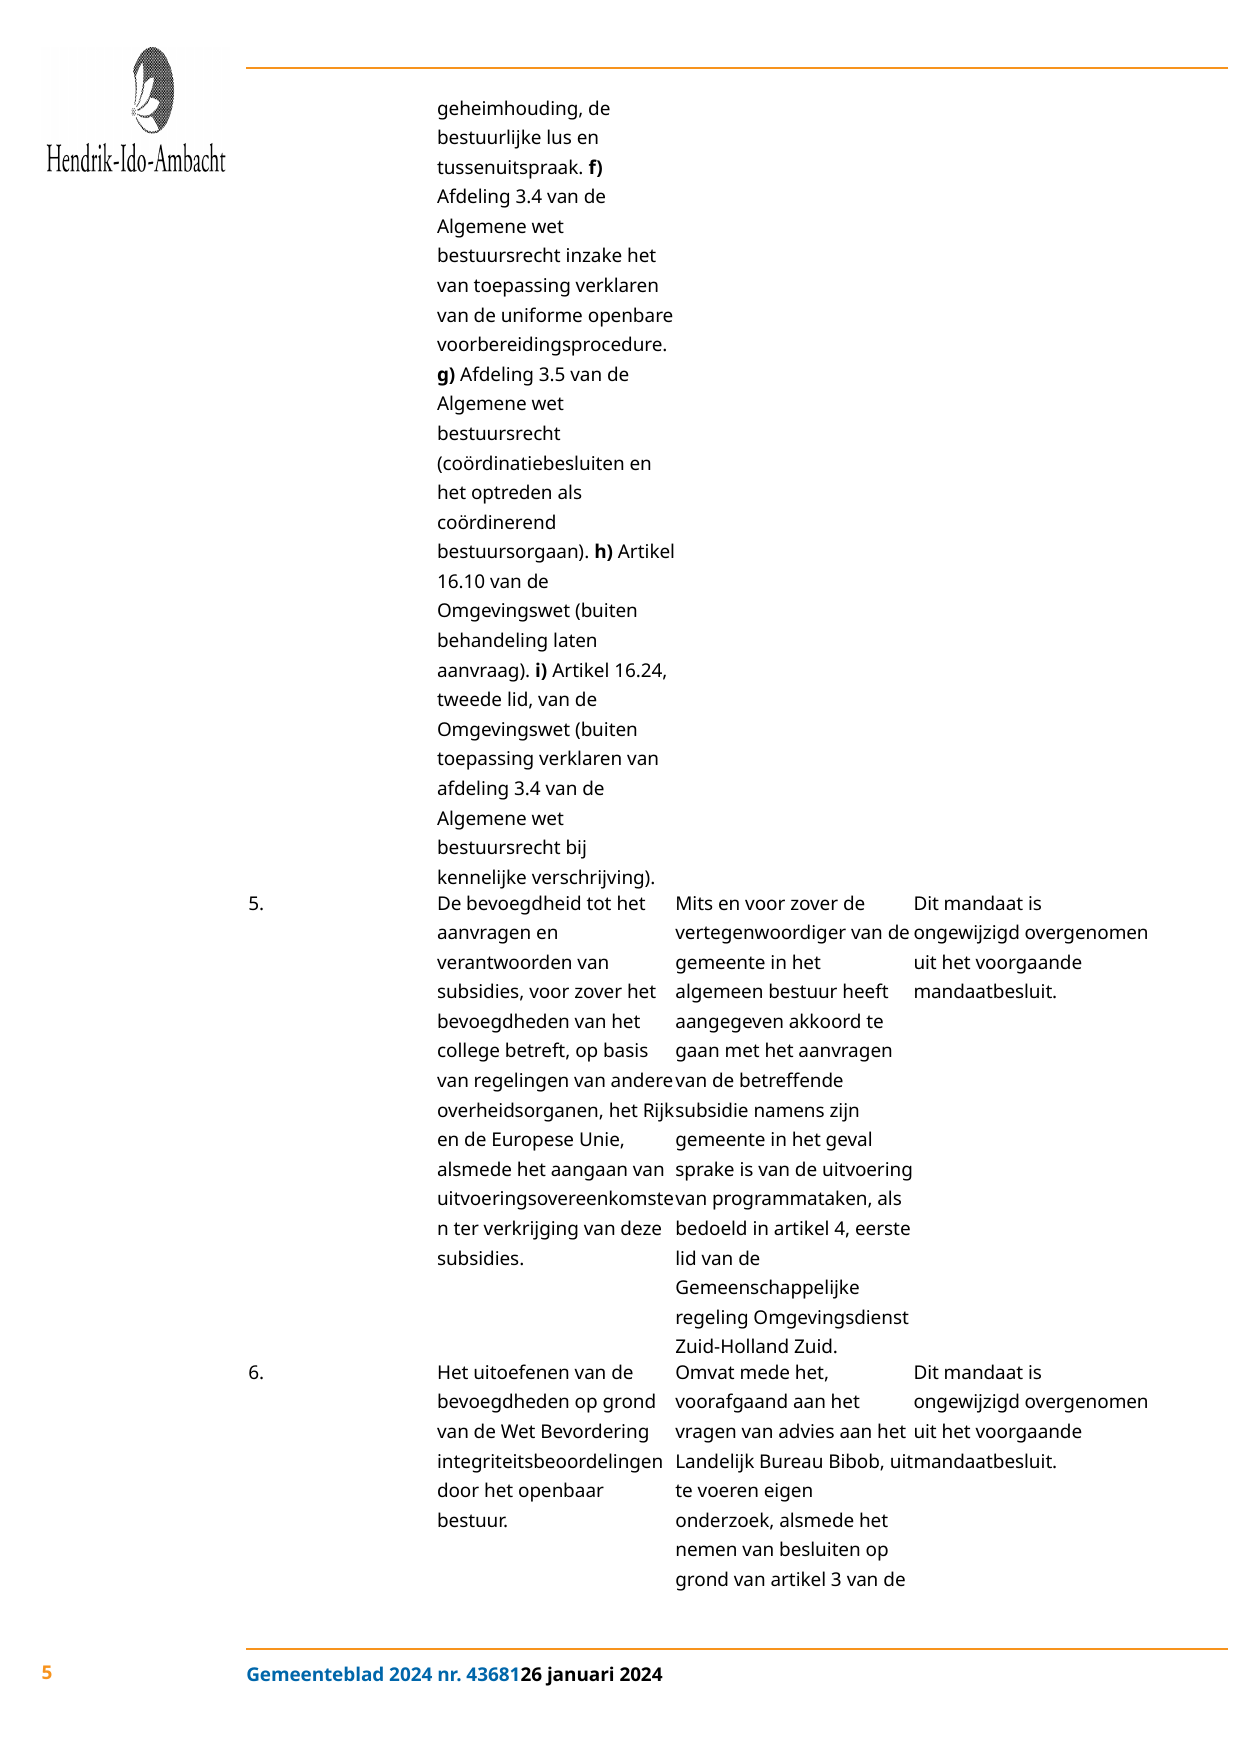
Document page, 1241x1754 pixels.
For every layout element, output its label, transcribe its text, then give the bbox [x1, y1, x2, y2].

table_cell 5. [248, 890, 437, 1359]
picture [41, 47, 231, 172]
table_cell Het uitoefenen van de bevoegdheden op grond van de Wet Bevordering integriteitsbeoordelingen door het openbaar bestuur. [437, 1359, 675, 1592]
table_cell De bevoegdheid tot het aanvragen en verantwoorden van subsidies, voor zover het bevoegdheden van het college betreft, op basis van regelingen van andere overheidsorganen, het Rijk en de Europese Unie, alsmede het aangaan van uitvoeringsovereenkomsten ter verkrijging van deze subsidies. [437, 890, 675, 1359]
table_cell [675, 95, 913, 890]
table_cell 6. [248, 1359, 437, 1592]
table_cell [913, 95, 1152, 890]
table_cell Dit mandaat is ongewijzigd overgenomen uit het voorgaande mandaatbesluit. [913, 1359, 1152, 1592]
table_cell Mits en voor zover de vertegenwoordiger van de gemeente in het algemeen bestuur heeft aangegeven akkoord te gaan met het aanvragen van de betreffende subsidie namens zijn gemeente in het geval sprake is van de uitvoering van programmataken, als bedoeld in artikel 4, eerste lid van de Gemeenschappelijke regeling Omgevingsdienst Zuid-Holland Zuid. [675, 890, 913, 1359]
table_cell Dit mandaat is ongewijzigd overgenomen uit het voorgaande mandaatbesluit. [913, 890, 1152, 1359]
table_cell Omvat mede het, voorafgaand aan het vragen van advies aan het Landelijk Bureau Bibob, uit te voeren eigen onderzoek, alsmede het nemen van besluiten op grond van artikel 3 van de [675, 1359, 913, 1592]
table_cell geheimhouding, de bestuurlijke lus en tussenuitspraak. f) Afdeling 3.4 van de Algemene wet bestuursrecht inzake het van toepassing verklaren van de uniforme openbare voorbereidingsprocedure. g) Afdeling 3.5 van de Algemene wet bestuursrecht (coördinatiebesluiten en het optreden als coördinerend bestuursorgaan). h) Artikel 16.10 van de Omgevingswet (buiten behandeling laten aanvraag). i) Artikel 16.24, tweede lid, van de Omgevingswet (buiten toepassing verklaren van afdeling 3.4 van de Algemene wet bestuursrecht bij kennelijke verschrijving). [437, 95, 675, 890]
table_cell [248, 95, 437, 890]
